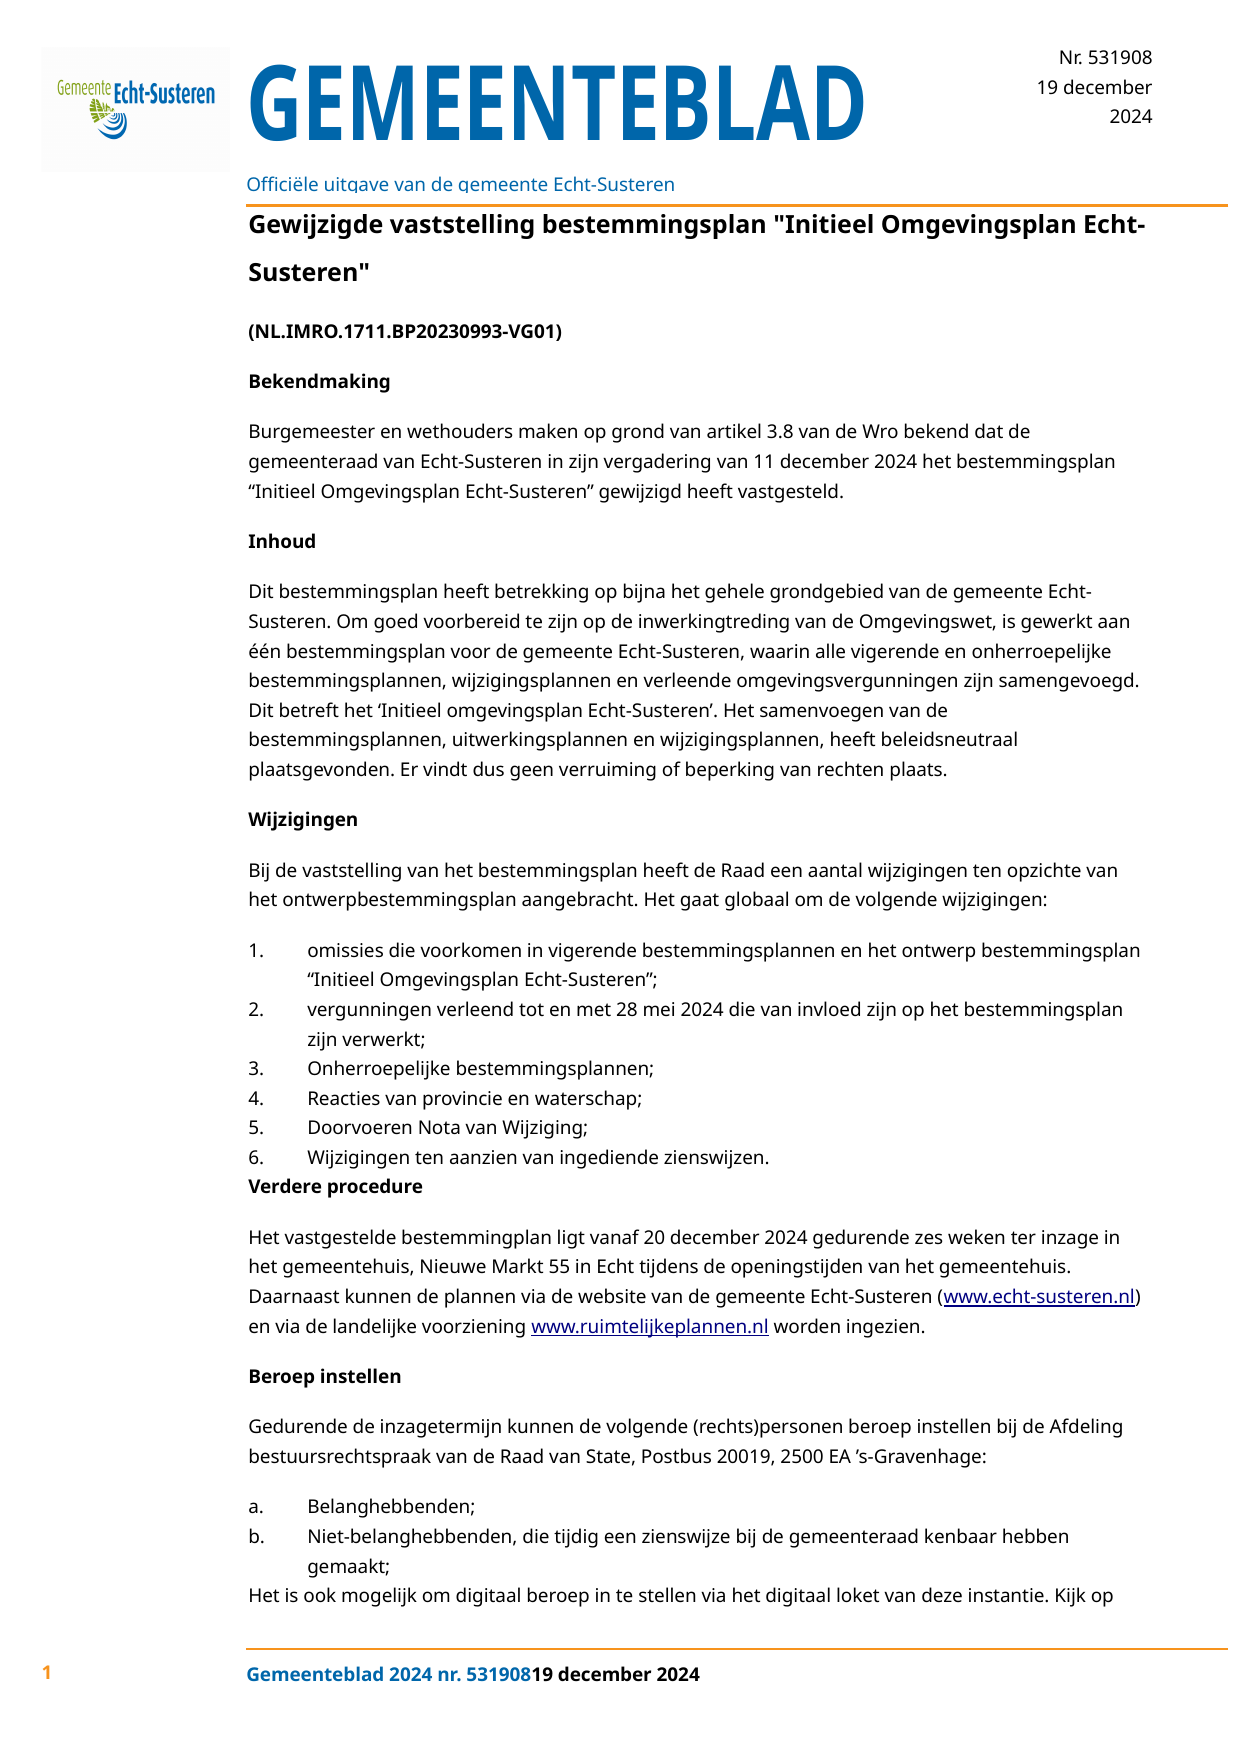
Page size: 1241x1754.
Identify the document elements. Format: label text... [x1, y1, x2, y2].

text Bekendmaking [248, 368, 1152, 394]
list omissies die voorkomen in vigerende bestemmingsplannen en het ontwerp bestemmingsplan “Initieel Omgevingsplan Echt-Susteren”; [248, 937, 1152, 992]
text Het is ook mogelijk om digitaal beroep in te stellen via het digitaal loket van deze instantie. Kijk op [248, 1582, 1152, 1608]
list Wijzigingen ten aanzien van ingediende zienswijzen. [248, 1144, 1152, 1170]
text Burgemeester en wethouders maken op grond van artikel 3.8 van de Wro bekend dat de gemeenteraad van Echt-Susteren in zijn vergadering van 11 december 2024 het bestemmingsplan “Initieel Omgevingsplan Echt-Susteren” gewijzigd heeft vastgesteld. [248, 419, 1152, 504]
list Doorvoeren Nota van Wijziging; [248, 1114, 1152, 1140]
text Gedurende de inzagetermijn kunnen de volgende (rechts)personen beroep instellen bij de Afdeling bestuursrechtspraak van de Raad van State, Postbus 20019, 2500 EA ’s-Gravenhage: [248, 1414, 1152, 1469]
text Inhoud [248, 528, 1152, 554]
list Niet-belanghebbenden, die tijdig een zienswijze bij de gemeenteraad kenbaar hebben gemaakt; [248, 1523, 1152, 1579]
picture [41, 47, 231, 172]
text Gewijzigde vaststelling bestemmingsplan "Initieel Omgevingsplan Echt-Susteren" [248, 207, 1152, 288]
list vergunningen verleend tot en met 28 mei 2024 die van invloed zijn op het bestemmingsplan zijn verwerkt; [248, 996, 1152, 1052]
list Onherroepelijke bestemmingsplannen; [248, 1055, 1152, 1081]
text Bij de vaststelling van het bestemmingsplan heeft de Raad een aantal wijzigingen ten opzichte van het ontwerpbestemmingsplan aangebracht. Het gaat globaal om de volgende wijzigingen: [248, 857, 1152, 912]
text Beroep instellen [248, 1363, 1152, 1389]
text Wijzigingen [248, 807, 1152, 832]
text Het vastgestelde bestemmingplan ligt vanaf 20 december 2024 gedurende zes weken ter inzage in het gemeentehuis, Nieuwe Markt 55 in Echt tijdens de openingstijden van het gemeentehuis. Daarnaast kunnen de plannen via de website van de gemeente Echt-Susteren (www.echt-susteren.nl) en via de landelijke voorziening www.ruimtelijkeplannen.nl worden ingezien. [248, 1224, 1152, 1339]
list Reacties van provincie en waterschap; [248, 1085, 1152, 1111]
text (NL.IMRO.1711.BP20230993-VG01) [248, 318, 1152, 344]
text Verdere procedure [248, 1174, 1152, 1199]
list Belanghebbenden; [248, 1494, 1152, 1519]
text Dit bestemmingsplan heeft betrekking op bijna het gehele grondgebied van de gemeente Echt-Susteren. Om goed voorbereid te zijn op de inwerkingtreding van de Omgevingswet, is gewerkt aan één bestemmingsplan voor de gemeente Echt-Susteren, waarin alle vigerende en onherroepelijke bestemmingsplannen, wijzigingsplannen en verleende omgevingsvergunningen zijn samengevoegd. Dit betreft het ‘Initieel omgevingsplan Echt-Susteren’. Het samenvoegen van de bestemmingsplannen, uitwerkingsplannen en wijzigingsplannen, heeft beleidsneutraal plaatsgevonden. Er vindt dus geen verruiming of beperking van rechten plaats. [248, 579, 1152, 782]
